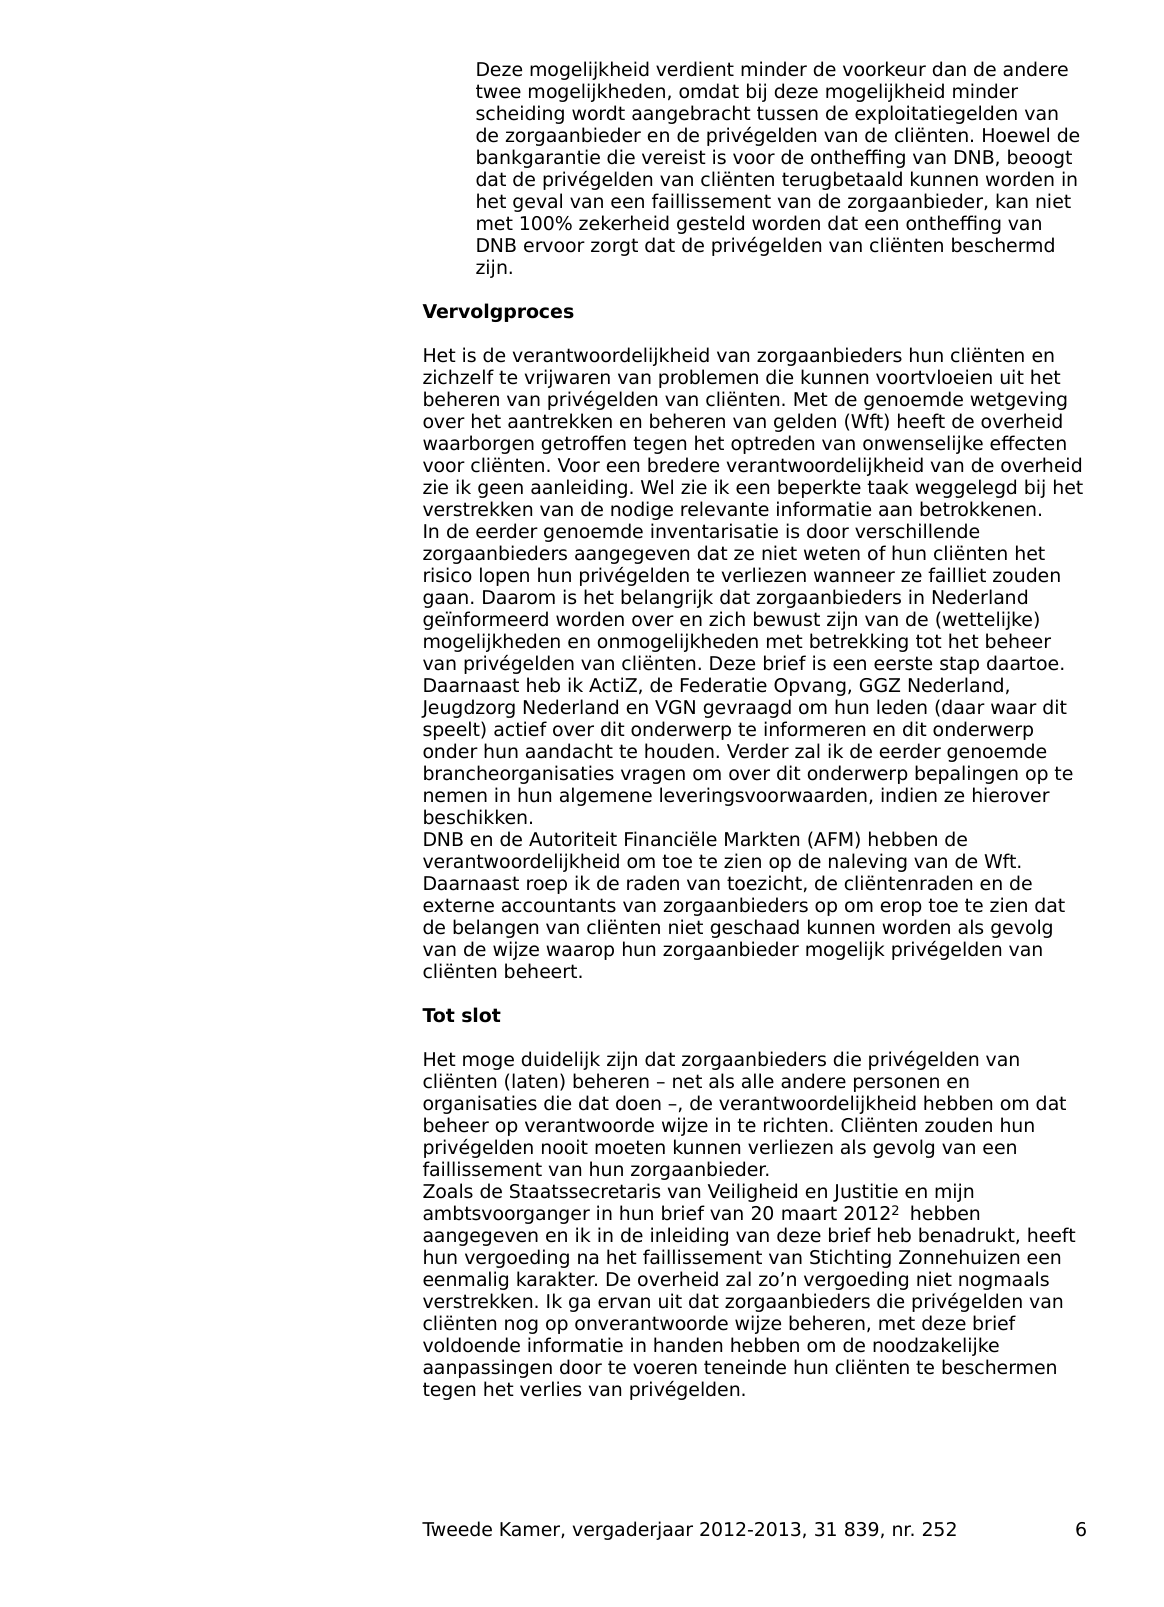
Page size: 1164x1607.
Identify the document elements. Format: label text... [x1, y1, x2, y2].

text Het moge duidelijk zijn dat zorgaanbieders die privégelden van cliënten (laten) beheren – net als alle andere personen en organisaties die dat doen –, de verantwoordelijkheid hebben om dat beheer op verantwoorde wijze in te richten. Cliënten zouden hun privégelden nooit moeten kunnen verliezen als gevolg van een faillissement van hun zorgaanbieder. [422, 1049, 1087, 1181]
subtitle Vervolgproces [422, 301, 1087, 323]
text Daarnaast heb ik ActiZ, de Federatie Opvang, GGZ Nederland, Jeugdzorg Nederland en VGN gevraagd om hun leden (daar waar dit speelt) actief over dit onderwerp te informeren en dit onderwerp onder hun aandacht te houden. Verder zal ik de eerder genoemde brancheorganisaties vragen om over dit onderwerp bepalingen op te nemen in hun algemene leveringsvoorwaarden, indien ze hierover beschikken. [422, 675, 1087, 829]
subtitle Tot slot [422, 1005, 1087, 1027]
text In de eerder genoemde inventarisatie is door verschillende zorgaanbieders aangegeven dat ze niet weten of hun cliënten het risico lopen hun privégelden te verliezen wanneer ze failliet zouden gaan. Daarom is het belangrijk dat zorgaanbieders in Nederland geïnformeerd worden over en zich bewust zijn van de (wettelijke) mogelijkheden en onmogelijkheden met betrekking tot het beheer van privégelden van cliënten. Deze brief is een eerste stap daartoe. [422, 521, 1087, 675]
text DNB en de Autoriteit Financiële Markten (AFM) hebben de verantwoordelijkheid om toe te zien op de naleving van de Wft. Daarnaast roep ik de raden van toezicht, de cliëntenraden en de externe accountants van zorgaanbieders op om erop toe te zien dat de belangen van cliënten niet geschaad kunnen worden als gevolg van de wijze waarop hun zorgaanbieder mogelijk privégelden van cliënten beheert. [422, 829, 1087, 983]
text Het is de verantwoordelijkheid van zorgaanbieders hun cliënten en zichzelf te vrijwaren van problemen die kunnen voortvloeien uit het beheren van privégelden van cliënten. Met de genoemde wetgeving over het aantrekken en beheren van gelden (Wft) heeft de overheid waarborgen getroffen tegen het optreden van onwenselijke effecten voor cliënten. Voor een bredere verantwoordelijkheid van de overheid zie ik geen aanleiding. Wel zie ik een beperkte taak weggelegd bij het verstrekken van de nodige relevante informatie aan betrokkenen. [422, 345, 1087, 521]
text Deze mogelijkheid verdient minder de voorkeur dan de andere twee mogelijkheden, omdat bij deze mogelijkheid minder scheiding wordt aangebracht tussen de exploitatiegelden van de zorgaanbieder en de privégelden van de cliënten. Hoewel de bankgarantie die vereist is voor de ontheffing van DNB, beoogt dat de privégelden van cliënten terugbetaald kunnen worden in het geval van een faillissement van de zorgaanbieder, kan niet met 100% zekerheid gesteld worden dat een ontheffing van DNB ervoor zorgt dat de privégelden van cliënten beschermd zijn. [475, 59, 1087, 279]
text Zoals de Staatssecretaris van Veiligheid en Justitie en mijn ambtsvoorganger in hun brief van 20 maart 20122 hebben aangegeven en ik in de inleiding van deze brief heb benadrukt, heeft hun vergoeding na het faillissement van Stichting Zonnehuizen een eenmalig karakter. De overheid zal zo’n vergoeding niet nogmaals verstrekken. Ik ga ervan uit dat zorgaanbieders die privégelden van cliënten nog op onverantwoorde wijze beheren, met deze brief voldoende informatie in handen hebben om de noodzakelijke aanpassingen door te voeren teneinde hun cliënten te beschermen tegen het verlies van privégelden. [422, 1181, 1087, 1401]
